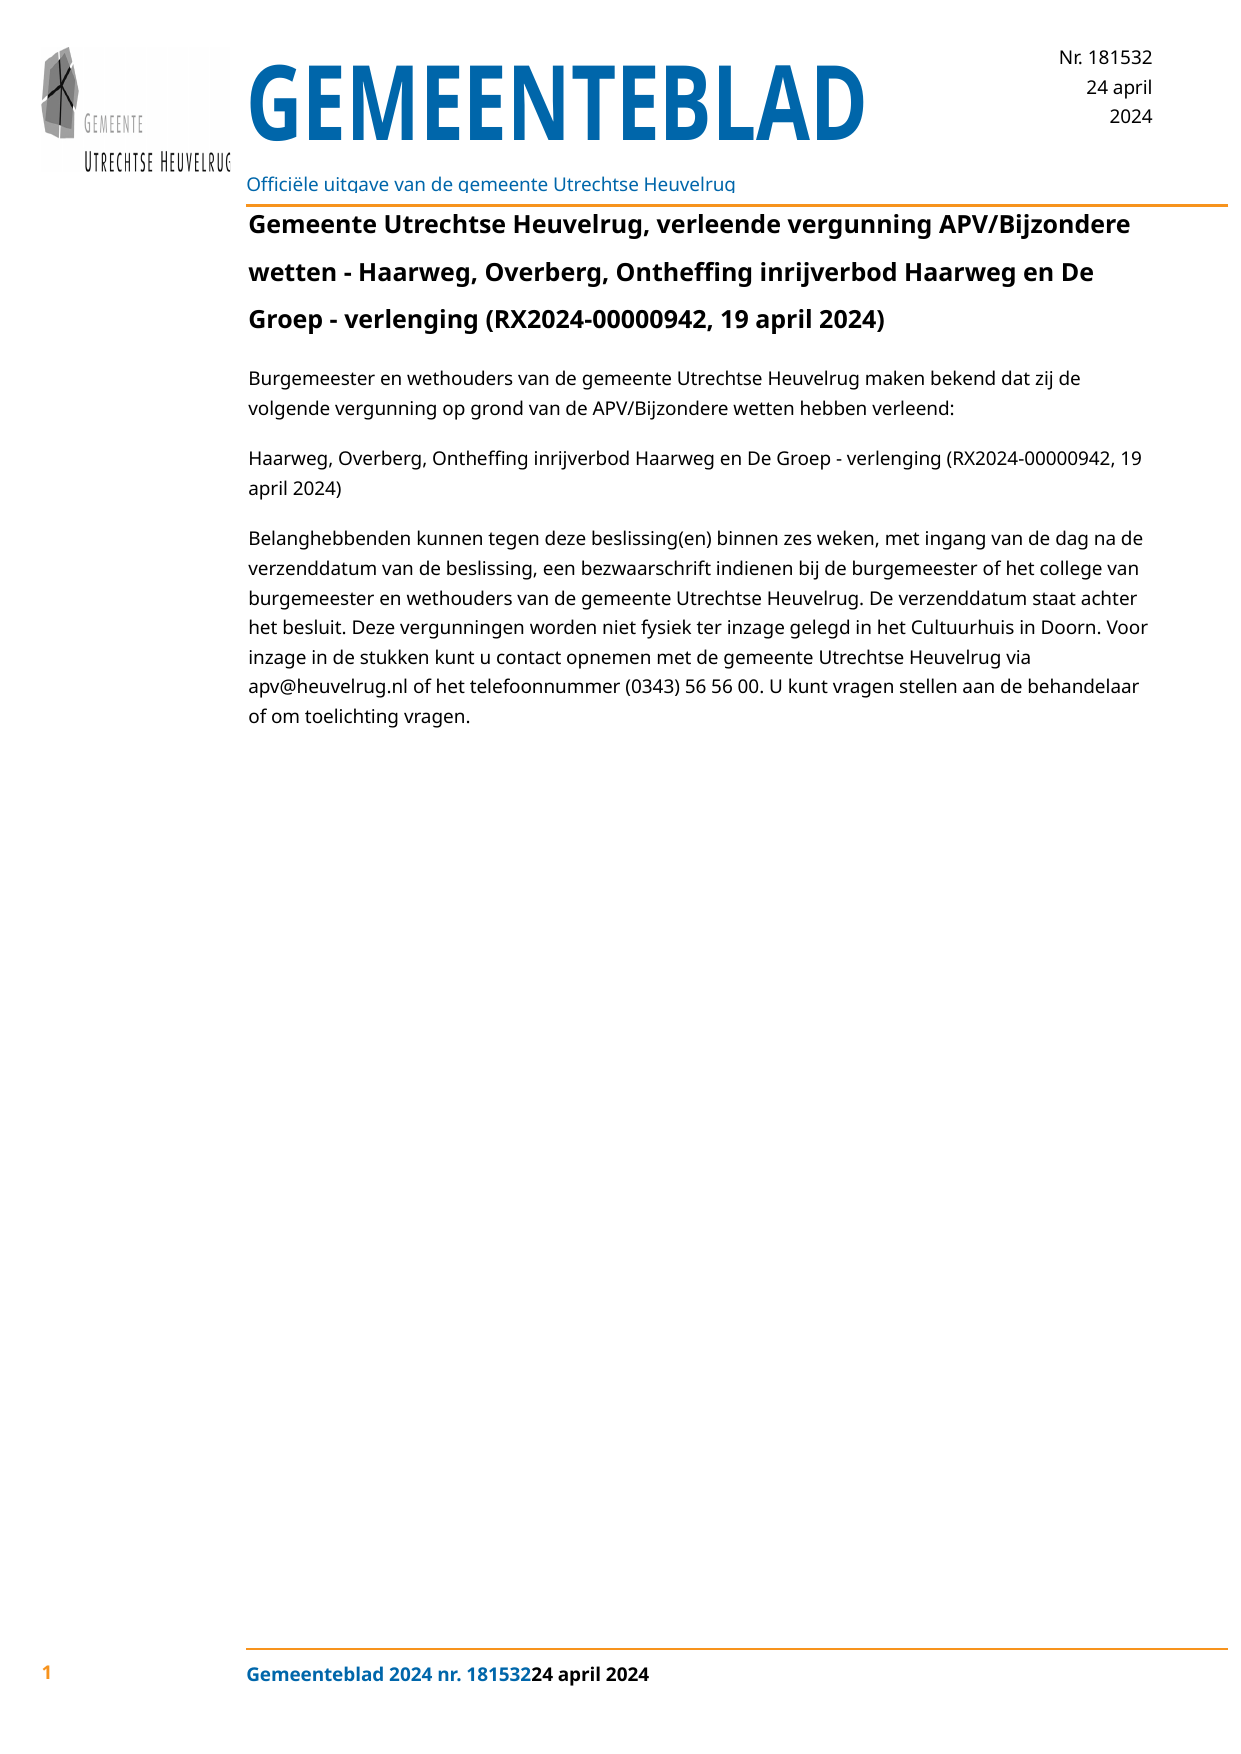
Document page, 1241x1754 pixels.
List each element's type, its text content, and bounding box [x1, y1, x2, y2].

text Gemeente Utrechtse Heuvelrug, verleende vergunning APV/Bijzondere wetten - Haarweg, Overberg, Ontheffing inrijverbod Haarweg en De Groep - verlenging (RX2024-00000942, 19 april 2024) [248, 207, 1152, 336]
picture [41, 47, 231, 172]
text Burgemeester en wethouders van de gemeente Utrechtse Heuvelrug maken bekend dat zij de volgende vergunning op grond van de APV/Bijzondere wetten hebben verleend: [248, 366, 1152, 421]
text Haarweg, Overberg, Ontheffing inrijverbod Haarweg en De Groep - verlenging (RX2024-00000942, 19 april 2024) [248, 446, 1152, 501]
text Belanghebbenden kunnen tegen deze beslissing(en) binnen zes weken, met ingang van de dag na de verzenddatum van de beslissing, een bezwaarschrift indienen bij de burgemeester of het college van burgemeester en wethouders van de gemeente Utrechtse Heuvelrug. De verzenddatum staat achter het besluit. Deze vergunningen worden niet fysiek ter inzage gelegd in het Cultuurhuis in Doorn. Voor inzage in de stukken kunt u contact opnemen met de gemeente Utrechtse Heuvelrug via apv@heuvelrug.nl of het telefoonnummer (0343) 56 56 00. U kunt vragen stellen aan de behandelaar of om toelichting vragen. [248, 526, 1152, 729]
